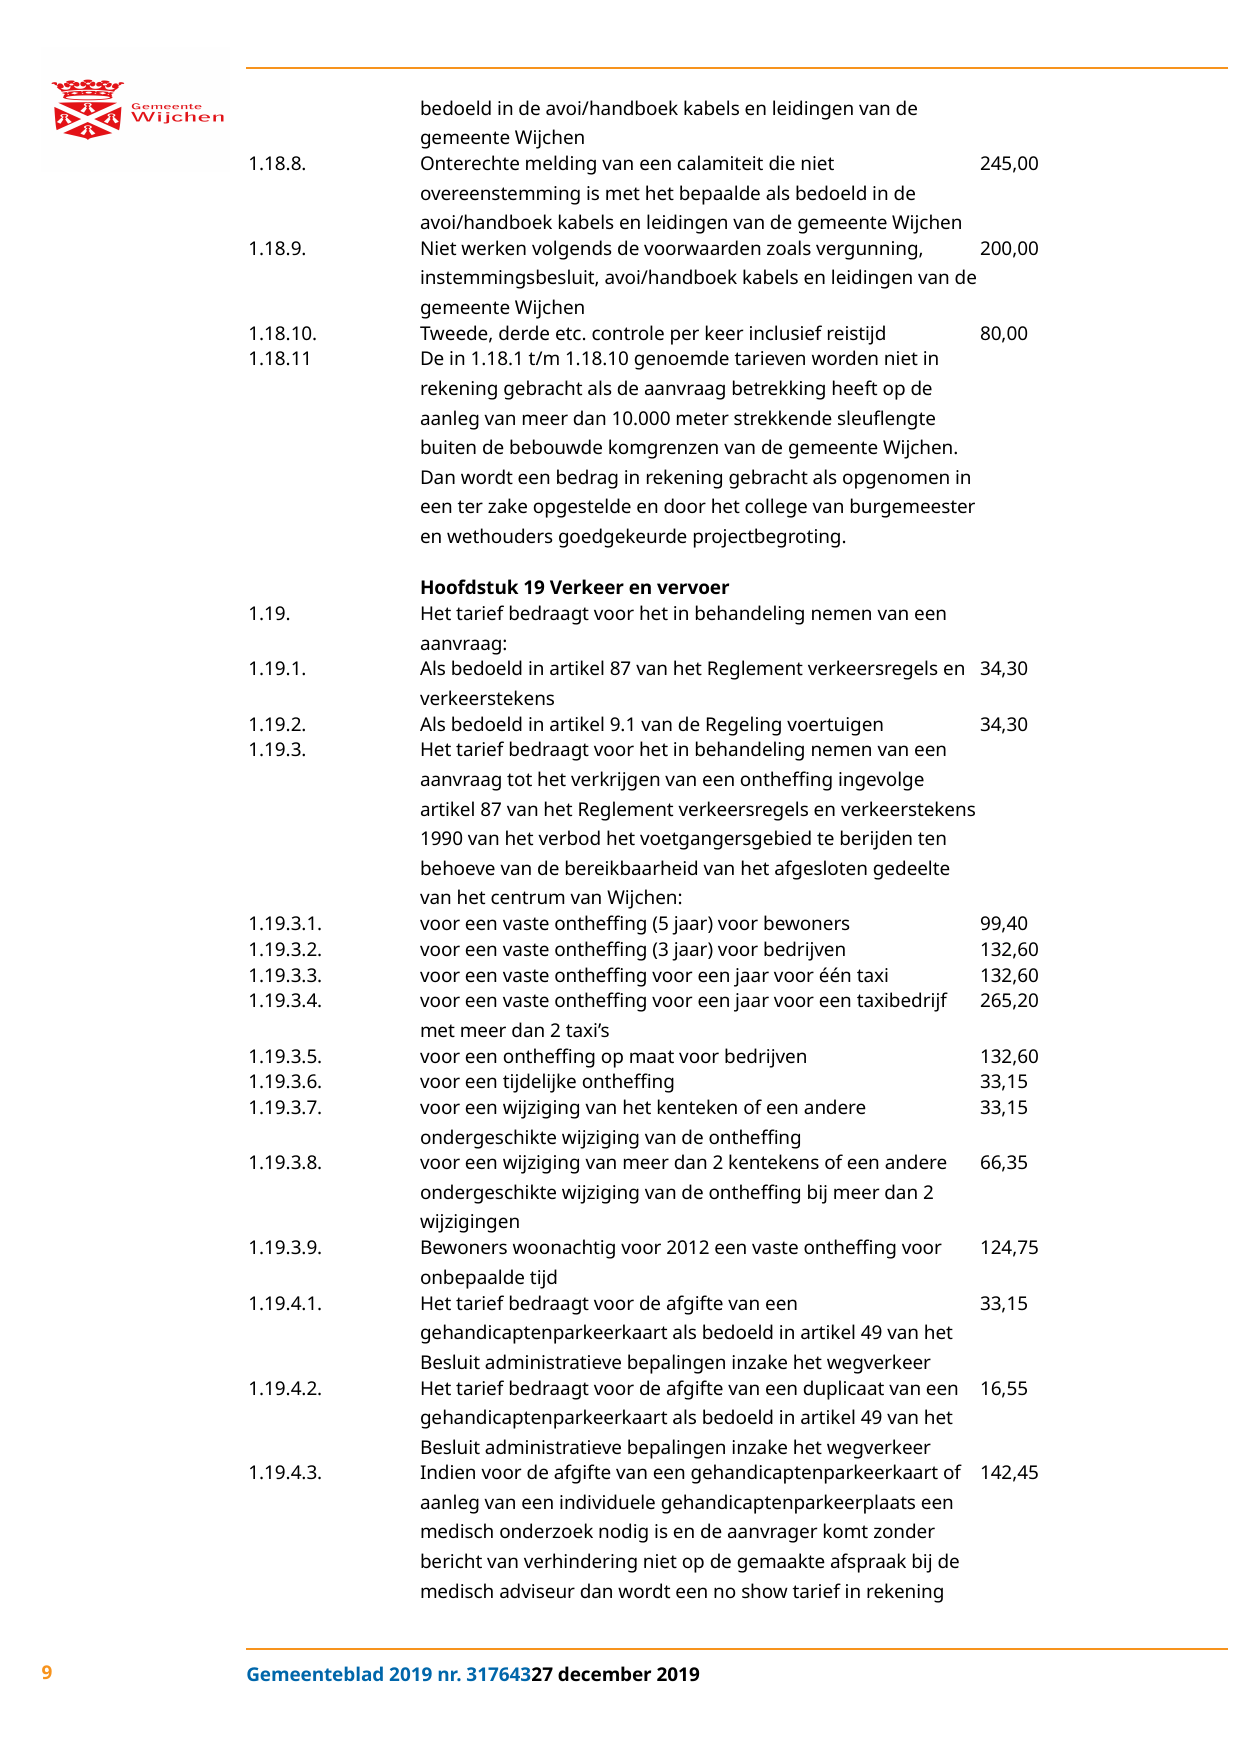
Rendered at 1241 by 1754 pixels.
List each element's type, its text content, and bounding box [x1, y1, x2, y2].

table_cell voor een ontheffing op maat voor bedrijven [420, 1043, 980, 1068]
table_cell 200,00 [980, 235, 1152, 320]
table_cell voor een vaste ontheffing (5 jaar) voor bewoners [420, 910, 980, 936]
table_cell [980, 600, 1152, 656]
table_cell 142,45 [980, 1460, 1152, 1604]
table_cell Niet werken volgends de voorwaarden zoals vergunning, instemmingsbesluit, avoi/handboek kabels en leidingen van de gemeente Wijchen [420, 235, 980, 320]
table_cell 1.18.10. [248, 320, 420, 346]
table_cell 1.19.4.3. [248, 1460, 420, 1604]
table_cell 1.19.4.2. [248, 1375, 420, 1459]
table_cell 1.19.4.1. [248, 1290, 420, 1375]
table_cell 265,20 [980, 988, 1152, 1043]
table_cell [980, 346, 1152, 549]
table_cell Tweede, derde etc. controle per keer inclusief reistijd [420, 320, 980, 346]
table_cell Het tarief bedraagt voor de afgifte van een gehandicaptenparkeerkaart als bedoeld in artikel 49 van het Besluit administratieve bepalingen inzake het wegverkeer [420, 1290, 980, 1375]
table_cell 16,55 [980, 1375, 1152, 1459]
table_cell 99,40 [980, 910, 1152, 936]
picture [41, 47, 231, 172]
table_cell 1.19.3.9. [248, 1235, 420, 1290]
table_cell voor een vaste ontheffing (3 jaar) voor bedrijven [420, 936, 980, 962]
table_cell 33,15 [980, 1290, 1152, 1375]
table_cell 33,15 [980, 1069, 1152, 1094]
table_cell voor een vaste ontheffing voor een jaar voor een taxibedrijf met meer dan 2 taxi’s [420, 988, 980, 1043]
table_cell 124,75 [980, 1235, 1152, 1290]
table_cell Als bedoeld in artikel 9.1 van de Regeling voertuigen [420, 711, 980, 737]
table_cell 132,60 [980, 936, 1152, 962]
table_cell [248, 95, 420, 150]
table_cell Als bedoeld in artikel 87 van het Reglement verkeersregels en verkeerstekens [420, 656, 980, 711]
table_cell 1.19.3.6. [248, 1069, 420, 1094]
table_cell Het tarief bedraagt voor het in behandeling nemen van een aanvraag: [420, 600, 980, 656]
table_cell 80,00 [980, 320, 1152, 346]
table_cell [980, 549, 1152, 574]
table_cell [248, 575, 420, 600]
table_cell voor een tijdelijke ontheffing [420, 1069, 980, 1094]
table_cell 1.18.8. [248, 150, 420, 235]
table_cell [980, 95, 1152, 150]
table_cell 33,15 [980, 1094, 1152, 1149]
table_cell 1.19.3. [248, 737, 420, 910]
table_cell 1.18.11 [248, 346, 420, 549]
table_cell 245,00 [980, 150, 1152, 235]
table_cell De in 1.18.1 t/m 1.18.10 genoemde tarieven worden niet in rekening gebracht als de aanvraag betrekking heeft op de aanleg van meer dan 10.000 meter strekkende sleuflengte buiten de bebouwde komgrenzen van de gemeente Wijchen. Dan wordt een bedrag in rekening gebracht als opgenomen in een ter zake opgestelde en door het college van burgemeester en wethouders goedgekeurde projectbegroting. [420, 346, 980, 549]
table_cell 132,60 [980, 962, 1152, 987]
table_cell Hoofdstuk 19 Verkeer en vervoer [420, 575, 980, 600]
table_cell 132,60 [980, 1043, 1152, 1068]
table_cell [980, 737, 1152, 910]
table_cell bedoeld in de avoi/handboek kabels en leidingen van de gemeente Wijchen [420, 95, 980, 150]
table_cell Het tarief bedraagt voor de afgifte van een duplicaat van een gehandicaptenparkeerkaart als bedoeld in artikel 49 van het Besluit administratieve bepalingen inzake het wegverkeer [420, 1375, 980, 1459]
table_cell 34,30 [980, 656, 1152, 711]
table_cell 1.19. [248, 600, 420, 656]
table_cell voor een wijziging van meer dan 2 kentekens of een andere ondergeschikte wijziging van de ontheffing bij meer dan 2 wijzigingen [420, 1150, 980, 1234]
table_cell 1.19.3.5. [248, 1043, 420, 1068]
table_cell 1.19.3.7. [248, 1094, 420, 1149]
table_cell 66,35 [980, 1150, 1152, 1234]
table_cell 1.19.1. [248, 656, 420, 711]
table_cell [980, 575, 1152, 600]
table_cell 1.19.2. [248, 711, 420, 737]
table_cell Bewoners woonachtig voor 2012 een vaste ontheffing voor onbepaalde tijd [420, 1235, 980, 1290]
table_cell [248, 549, 420, 574]
table_cell 34,30 [980, 711, 1152, 737]
table_cell 1.19.3.4. [248, 988, 420, 1043]
table_cell Indien voor de afgifte van een gehandicaptenparkeerkaart of aanleg van een individuele gehandicaptenparkeerplaats een medisch onderzoek nodig is en de aanvrager komt zonder bericht van verhindering niet op de gemaakte afspraak bij de medisch adviseur dan wordt een no show tarief in rekening [420, 1460, 980, 1604]
table_cell [420, 549, 980, 574]
table_cell voor een wijziging van het kenteken of een andere ondergeschikte wijziging van de ontheffing [420, 1094, 980, 1149]
table_cell 1.19.3.1. [248, 910, 420, 936]
table_cell Het tarief bedraagt voor het in behandeling nemen van een aanvraag tot het verkrijgen van een ontheffing ingevolge artikel 87 van het Reglement verkeersregels en verkeerstekens 1990 van het verbod het voetgangersgebied te berijden ten behoeve van de bereikbaarheid van het afgesloten gedeelte van het centrum van Wijchen: [420, 737, 980, 910]
table_cell Onterechte melding van een calamiteit die niet overeenstemming is met het bepaalde als bedoeld in de avoi/handboek kabels en leidingen van de gemeente Wijchen [420, 150, 980, 235]
table_cell 1.18.9. [248, 235, 420, 320]
table_cell 1.19.3.2. [248, 936, 420, 962]
table_cell voor een vaste ontheffing voor een jaar voor één taxi [420, 962, 980, 987]
table_cell 1.19.3.3. [248, 962, 420, 987]
table_cell 1.19.3.8. [248, 1150, 420, 1234]
